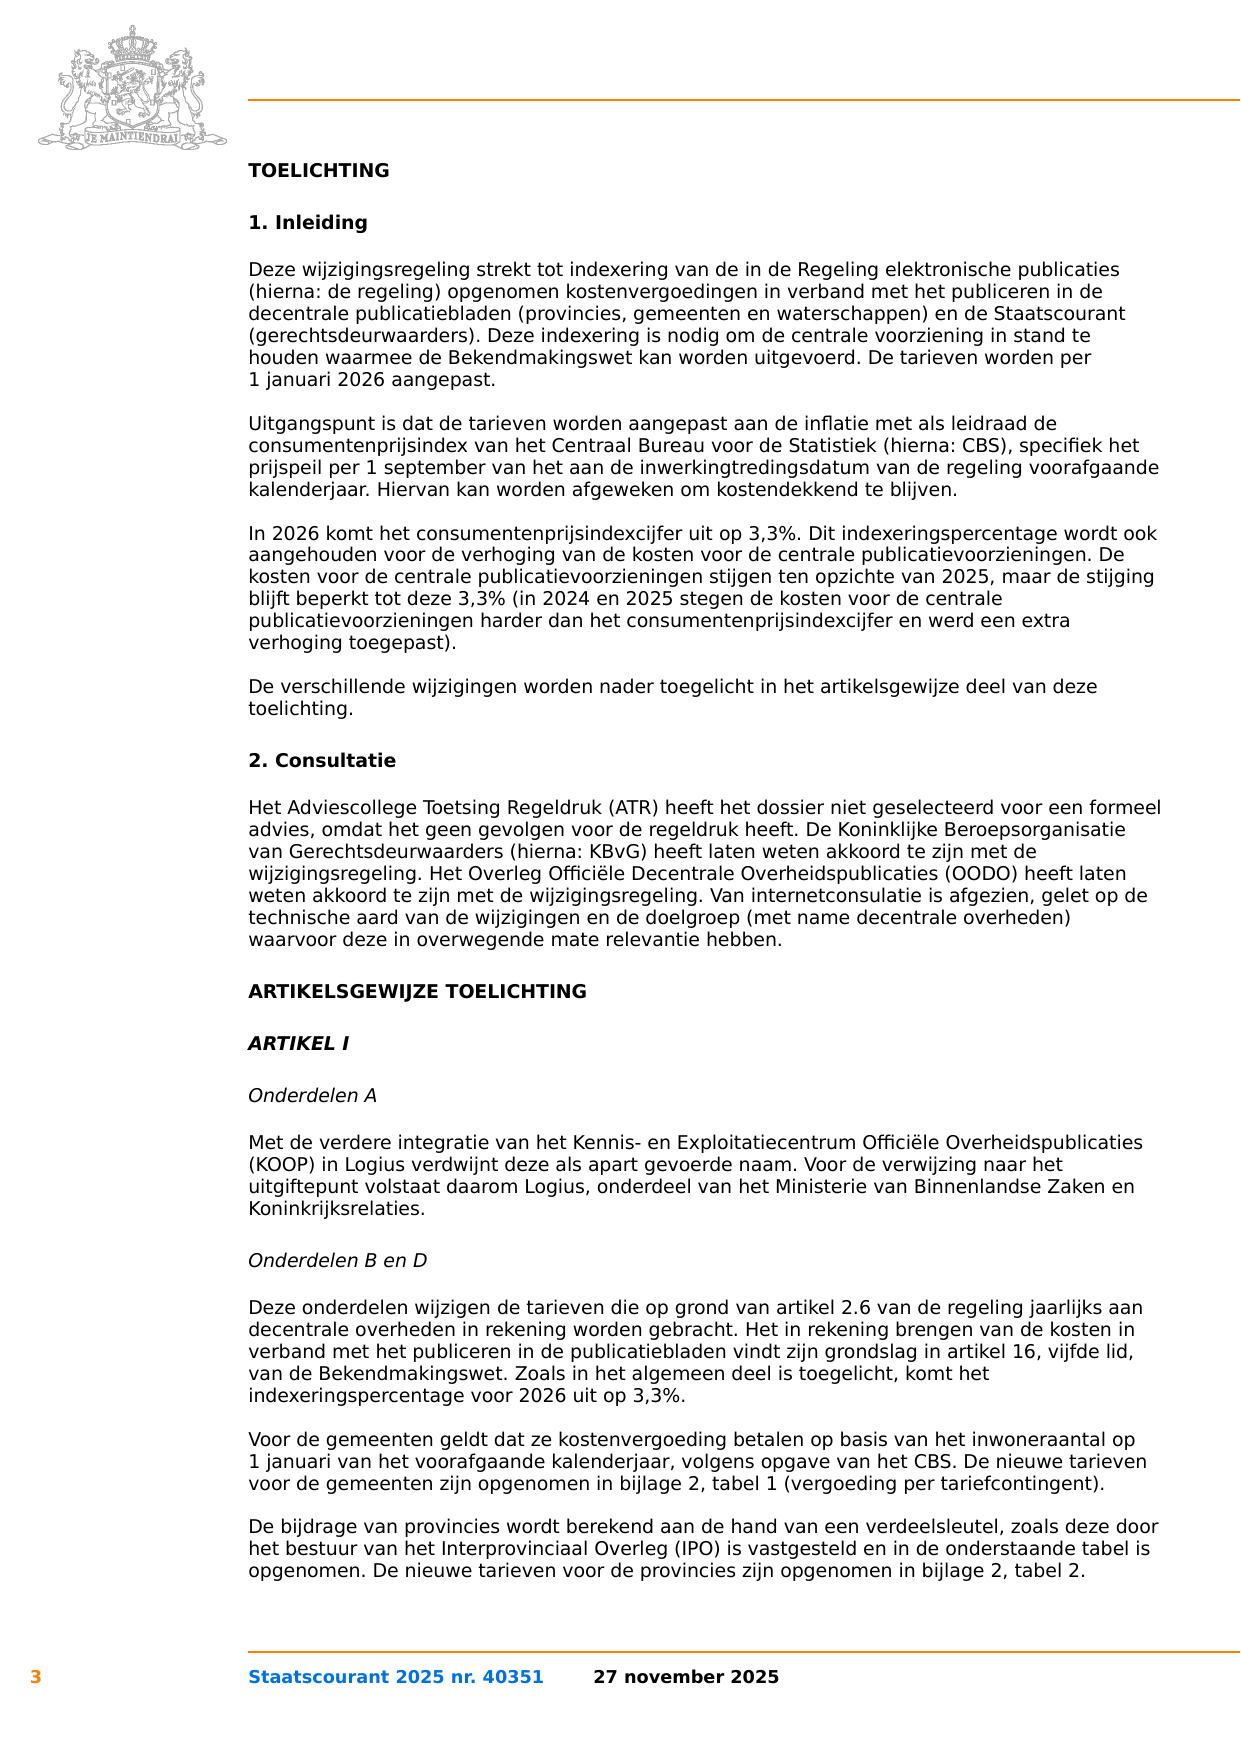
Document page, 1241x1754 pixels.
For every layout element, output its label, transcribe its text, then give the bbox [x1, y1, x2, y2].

subtitle 1. Inleiding [248, 212, 1163, 234]
text De bijdrage van provincies wordt berekend aan de hand van een verdeelsleutel, zoals deze door het bestuur van het Interprovinciaal Overleg (IPO) is vastgesteld en in de onderstaande tabel is opgenomen. De nieuwe tarieven voor de provincies zijn opgenomen in bijlage 2, tabel 2. [248, 1516, 1163, 1582]
text Het Adviescollege Toetsing Regeldruk (ATR) heeft het dossier niet geselecteerd voor een formeel advies, omdat het geen gevolgen voor de regeldruk heeft. De Koninklijke Beroepsorganisatie van Gerechtsdeurwaarders (hierna: KBvG) heeft laten weten akkoord te zijn met de wijzigingsregeling. Het Overleg Officiële Decentrale Overheidspublicaties (OODO) heeft laten weten akkoord te zijn met de wijzigingsregeling. Van internetconsulatie is afgezien, gelet op de technische aard van de wijzigingen en de doelgroep (met name decentrale overheden) waarvoor deze in overwegende mate relevantie hebben. [248, 797, 1163, 951]
subtitle 2. Consultatie [248, 750, 1163, 772]
text Deze onderdelen wijzigen de tarieven die op grond van artikel 2.6 van de regeling jaarlijks aan decentrale overheden in rekening worden gebracht. Het in rekening brengen van de kosten in verband met het publiceren in de publicatiebladen vindt zijn grondslag in artikel 16, vijfde lid, van de Bekendmakingswet. Zoals in het algemeen deel is toegelicht, komt het indexeringspercentage voor 2026 uit op 3,3%. [248, 1297, 1163, 1407]
text Deze wijzigingsregeling strekt tot indexering van de in de Regeling elektronische publicaties (hierna: de regeling) opgenomen kostenvergoedingen in verband met het publiceren in de decentrale publicatiebladen (provincies, gemeenten en waterschappen) en de Staatscourant (gerechtsdeurwaarders). Deze indexering is nodig om de centrale voorziening in stand te houden waarmee de Bekendmakingswet kan worden uitgevoerd. De tarieven worden per 1 januari 2026 aangepast. [248, 259, 1163, 391]
subtitle ARTIKELSGEWIJZE TOELICHTING [248, 981, 1163, 1003]
text Uitgangspunt is dat de tarieven worden aangepast aan de inflatie met als leidraad de consumentenprijsindex van het Centraal Bureau voor de Statistiek (hierna: CBS), specifiek het prijspeil per 1 september van het aan de inwerkingtredingsdatum van de regeling voorafgaande kalenderjaar. Hiervan kan worden afgeweken om kostendekkend te blijven. [248, 413, 1163, 501]
subtitle Onderdelen A [248, 1085, 1163, 1107]
text In 2026 komt het consumentenprijsindexcijfer uit op 3,3%. Dit indexeringspercentage wordt ook aangehouden voor de verhoging van de kosten voor de centrale publicatievoorzieningen. De kosten voor de centrale publicatievoorzieningen stijgen ten opzichte van 2025, maar de stijging blijft beperkt tot deze 3,3% (in 2024 en 2025 stegen de kosten voor de centrale publicatievoorzieningen harder dan het consumentenprijsindexcijfer en werd een extra verhoging toegepast). [248, 522, 1163, 654]
text Met de verdere integratie van het Kennis- en Exploitatiecentrum Officiële Overheidspublicaties (KOOP) in Logius verdwijnt deze als apart gevoerde naam. Voor de verwijzing naar het uitgiftepunt volstaat daarom Logius, onderdeel van het Ministerie van Binnenlandse Zaken en Koninkrijksrelaties. [248, 1132, 1163, 1220]
text Voor de gemeenten geldt dat ze kostenvergoeding betalen op basis van het inwoneraantal op 1 januari van het voorafgaande kalenderjaar, volgens opgave van het CBS. De nieuwe tarieven voor de gemeenten zijn opgenomen in bijlage 2, tabel 1 (vergoeding per tariefcontingent). [248, 1428, 1163, 1494]
subtitle ARTIKEL I [248, 1033, 1163, 1055]
subtitle TOELICHTING [248, 160, 1163, 182]
picture [38, 25, 227, 150]
text De verschillende wijzigingen worden nader toegelicht in het artikelsgewijze deel van deze toelichting. [248, 676, 1163, 720]
subtitle Onderdelen B en D [248, 1250, 1163, 1272]
